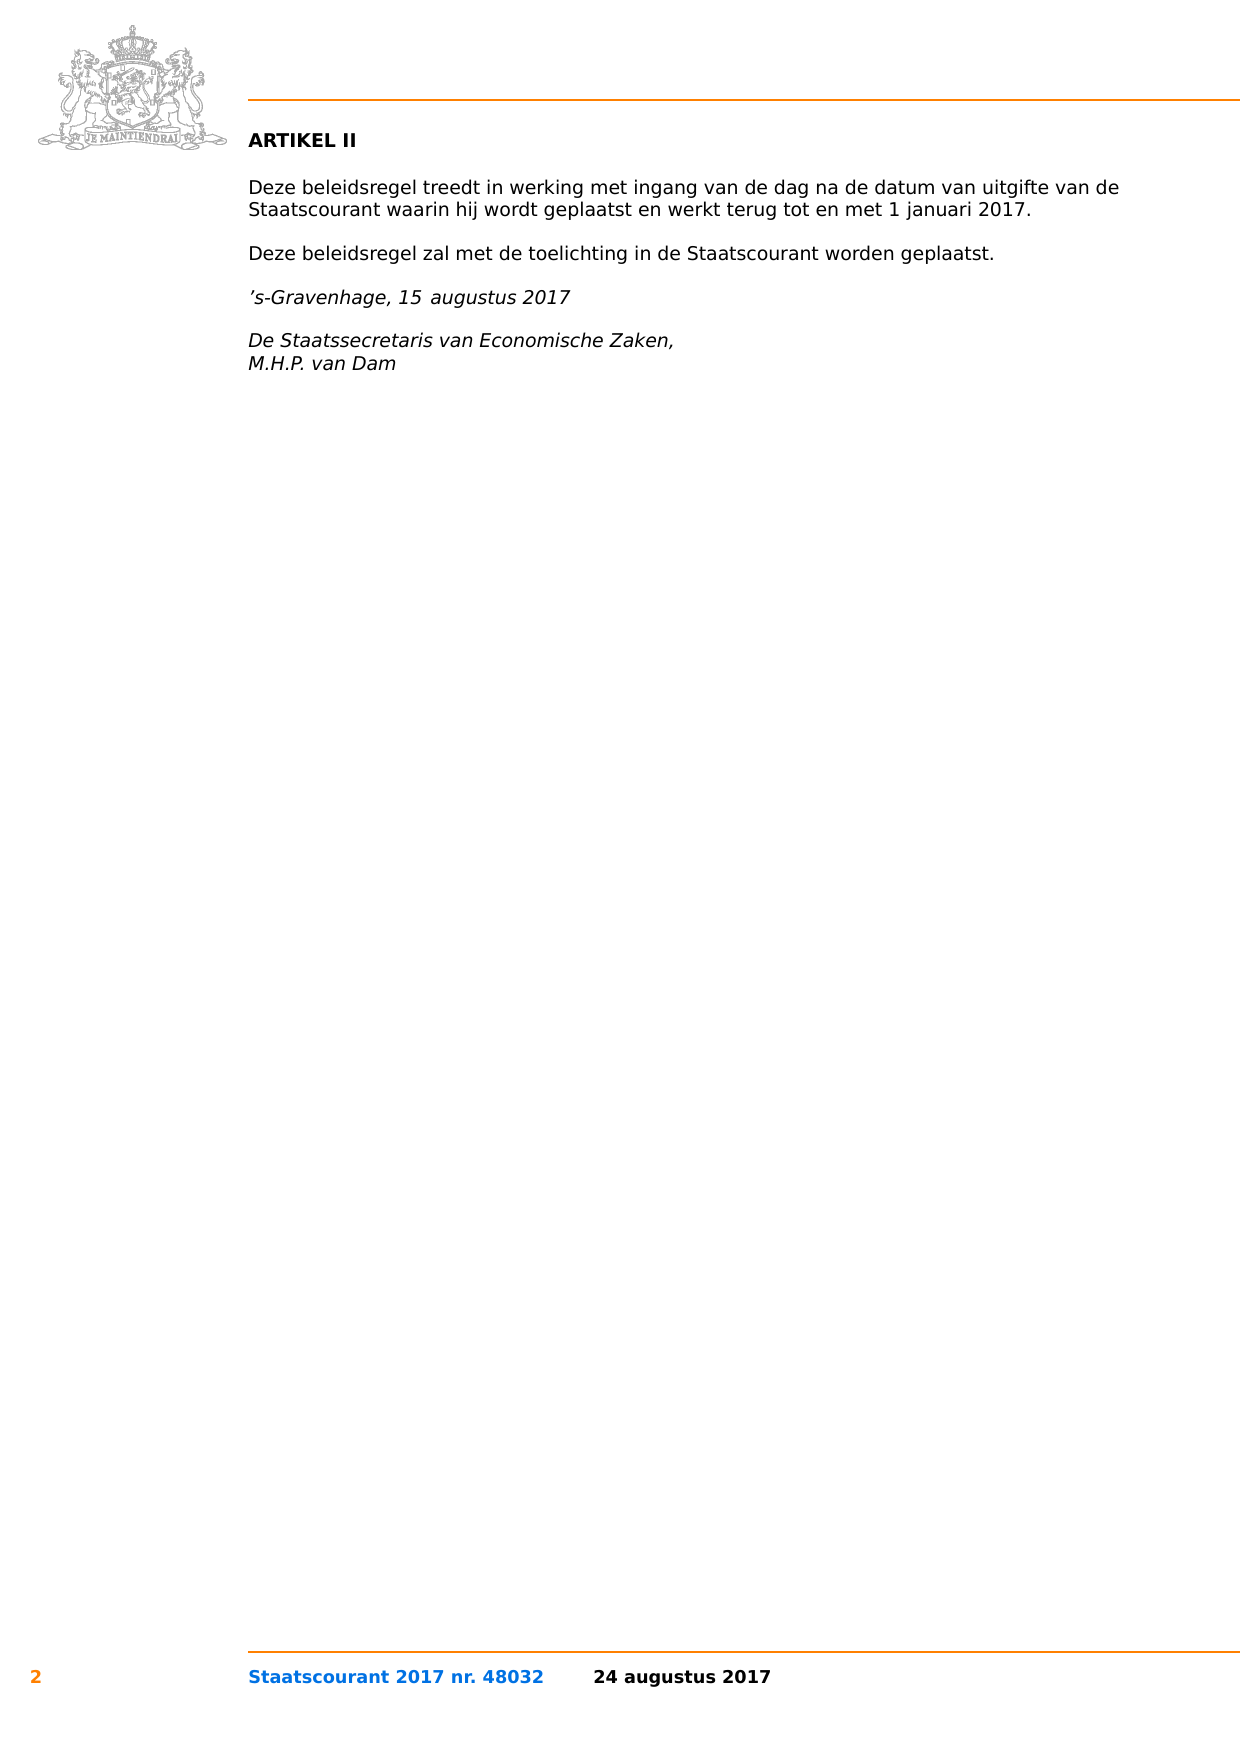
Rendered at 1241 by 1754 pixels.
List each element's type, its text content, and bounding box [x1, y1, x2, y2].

text ’s-Gravenhage, 15 augustus 2017 [248, 287, 1163, 308]
text Deze beleidsregel treedt in werking met ingang van de dag na de datum van uitgifte van de Staatscourant waarin hij wordt geplaatst en werkt terug tot en met 1 januari 2017. [248, 177, 1163, 221]
text Deze beleidsregel zal met de toelichting in de Staatscourant worden geplaatst. [248, 243, 1163, 265]
text De Staatssecretaris van Economische Zaken, M.H.P. van Dam [248, 330, 1163, 374]
subtitle ARTIKEL II [248, 130, 1163, 152]
picture [38, 25, 227, 150]
